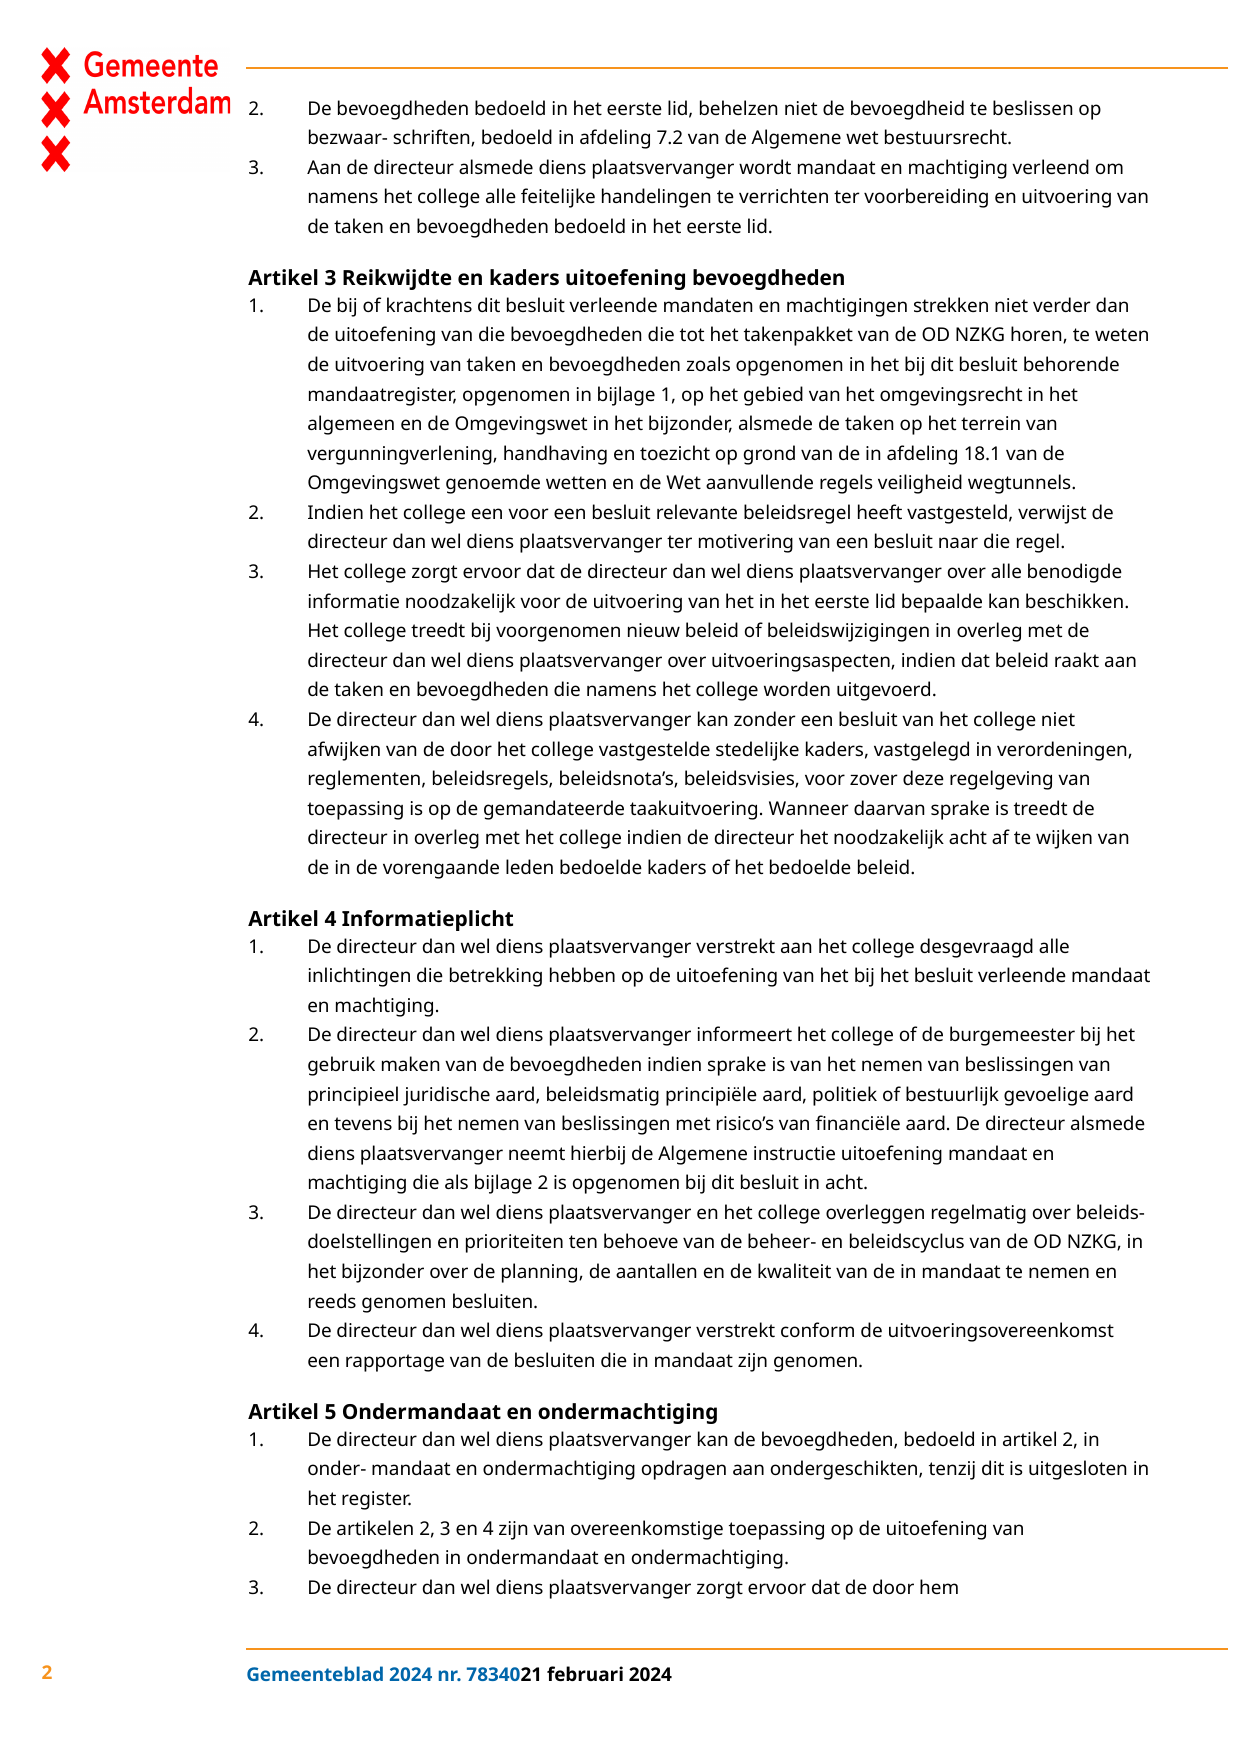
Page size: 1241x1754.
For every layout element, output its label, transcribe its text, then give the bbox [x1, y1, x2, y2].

text Artikel 3 Reikwijdte en kaders uitoefening bevoegdheden [248, 263, 1152, 292]
list De directeur dan wel diens plaatsvervanger kan de bevoegdheden, bedoeld in artikel 2, in onder- mandaat en ondermachtiging opdragen aan ondergeschikten, tenzij dit is uitgesloten in het register. [248, 1426, 1152, 1511]
list De directeur dan wel diens plaatsvervanger zorgt ervoor dat de door hem [248, 1574, 1152, 1599]
text Artikel 5 Ondermandaat en ondermachtiging [248, 1397, 1152, 1426]
list De directeur dan wel diens plaatsvervanger informeert het college of de burgemeester bij het gebruik maken van de bevoegdheden indien sprake is van het nemen van beslissingen van principieel juridische aard, beleidsmatig principiële aard, politiek of bestuurlijk gevoelige aard en tevens bij het nemen van beslissingen met risico’s van financiële aard. De directeur alsmede diens plaatsvervanger neemt hierbij de Algemene instructie uitoefening mandaat en machtiging die als bijlage 2 is opgenomen bij dit besluit in acht. [248, 1022, 1152, 1195]
list De bevoegdheden bedoeld in het eerste lid, behelzen niet de bevoegdheid te beslissen op bezwaar- schriften, bedoeld in afdeling 7.2 van de Algemene wet bestuursrecht. [248, 95, 1152, 150]
picture [41, 47, 231, 172]
list De directeur dan wel diens plaatsvervanger verstrekt aan het college desgevraagd alle inlichtingen die betrekking hebben op de uitoefening van het bij het besluit verleende mandaat en machtiging. [248, 933, 1152, 1018]
list De artikelen 2, 3 en 4 zijn van overeenkomstige toepassing op de uitoefening van bevoegdheden in ondermandaat en ondermachtiging. [248, 1515, 1152, 1570]
list Indien het college een voor een besluit relevante beleidsregel heeft vastgesteld, verwijst de directeur dan wel diens plaatsvervanger ter motivering van een besluit naar die regel. [248, 499, 1152, 554]
list De directeur dan wel diens plaatsvervanger en het college overleggen regelmatig over beleids- doelstellingen en prioriteiten ten behoeve van de beheer- en beleidscyclus van de OD NZKG, in het bijzonder over de planning, de aantallen en de kwaliteit van de in mandaat te nemen en reeds genomen besluiten. [248, 1199, 1152, 1314]
text Artikel 4 Informatieplicht [248, 904, 1152, 933]
list De directeur dan wel diens plaatsvervanger kan zonder een besluit van het college niet afwijken van de door het college vastgestelde stedelijke kaders, vastgelegd in verordeningen, reglementen, beleidsregels, beleidsnota’s, beleidsvisies, voor zover deze regelgeving van toepassing is op de gemandateerde taakuitvoering. Wanneer daarvan sprake is treedt de directeur in overleg met het college indien de directeur het noodzakelijk acht af te wijken van de in de vorengaande leden bedoelde kaders of het bedoelde beleid. [248, 706, 1152, 880]
list De bij of krachtens dit besluit verleende mandaten en machtigingen strekken niet verder dan de uitoefening van die bevoegdheden die tot het takenpakket van de OD NZKG horen, te weten de uitvoering van taken en bevoegdheden zoals opgenomen in het bij dit besluit behorende mandaatregister, opgenomen in bijlage 1, op het gebied van het omgevingsrecht in het algemeen en de Omgevingswet in het bijzonder, alsmede de taken op het terrein van vergunningverlening, handhaving en toezicht op grond van de in afdeling 18.1 van de Omgevingswet genoemde wetten en de Wet aanvullende regels veiligheid wegtunnels. [248, 292, 1152, 495]
list De directeur dan wel diens plaatsvervanger verstrekt conform de uitvoeringsovereenkomst een rapportage van de besluiten die in mandaat zijn genomen. [248, 1317, 1152, 1373]
list Het college zorgt ervoor dat de directeur dan wel diens plaatsvervanger over alle benodigde informatie noodzakelijk voor de uitvoering van het in het eerste lid bepaalde kan beschikken. Het college treedt bij voorgenomen nieuw beleid of beleidswijzigingen in overleg met de directeur dan wel diens plaatsvervanger over uitvoeringsaspecten, indien dat beleid raakt aan de taken en bevoegdheden die namens het college worden uitgevoerd. [248, 558, 1152, 702]
list Aan de directeur alsmede diens plaatsvervanger wordt mandaat en machtiging verleend om namens het college alle feitelijke handelingen te verrichten ter voorbereiding en uitvoering van de taken en bevoegdheden bedoeld in het eerste lid. [248, 154, 1152, 239]
